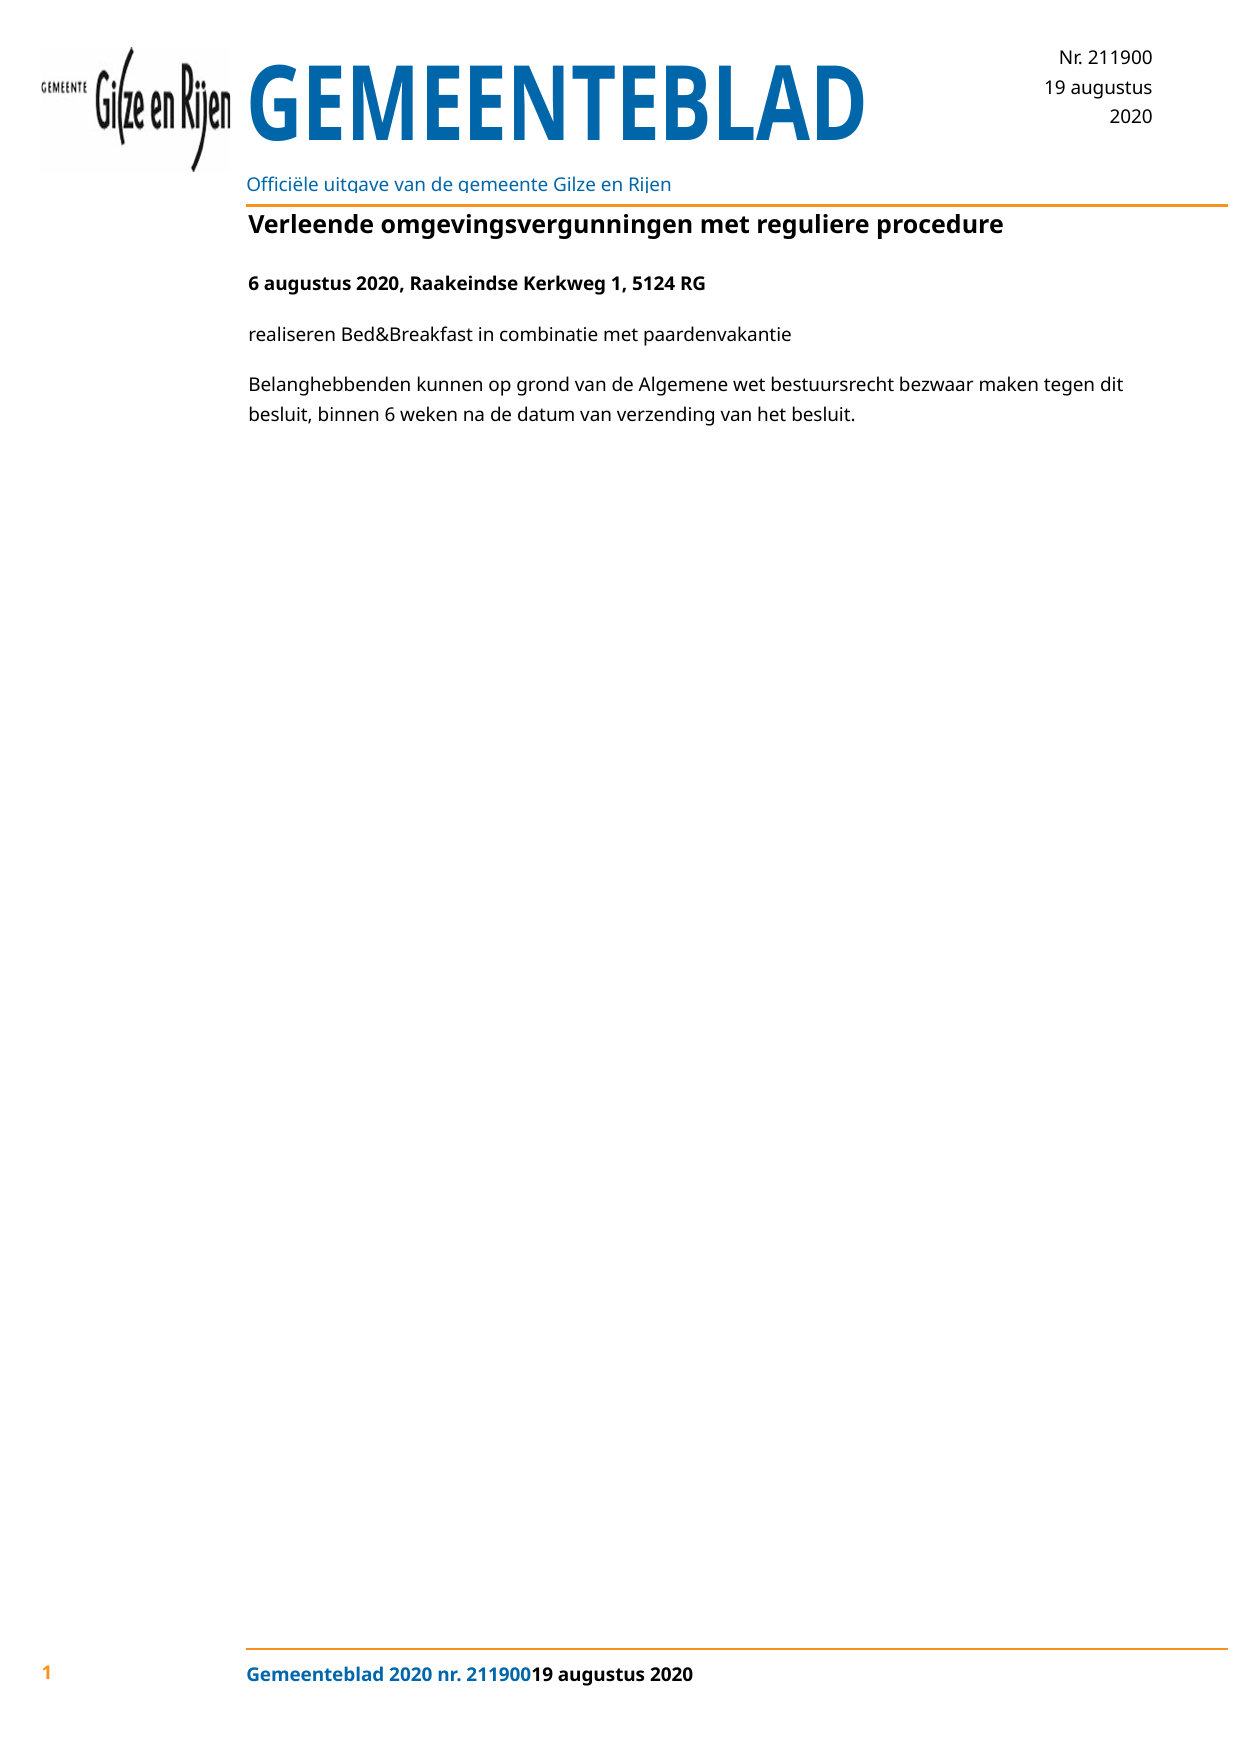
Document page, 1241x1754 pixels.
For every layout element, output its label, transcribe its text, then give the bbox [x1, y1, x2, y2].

text Belanghebbenden kunnen op grond van de Algemene wet bestuursrecht bezwaar maken tegen dit besluit, binnen 6 weken na de datum van verzending van het besluit. [248, 371, 1152, 426]
text realiseren Bed&Breakfast in combinatie met paardenvakantie [248, 321, 1152, 346]
picture [41, 47, 231, 172]
text 6 augustus 2020, Raakeindse Kerkweg 1, 5124 RG [248, 270, 1152, 296]
text Verleende omgevingsvergunningen met reguliere procedure [248, 207, 1152, 241]
